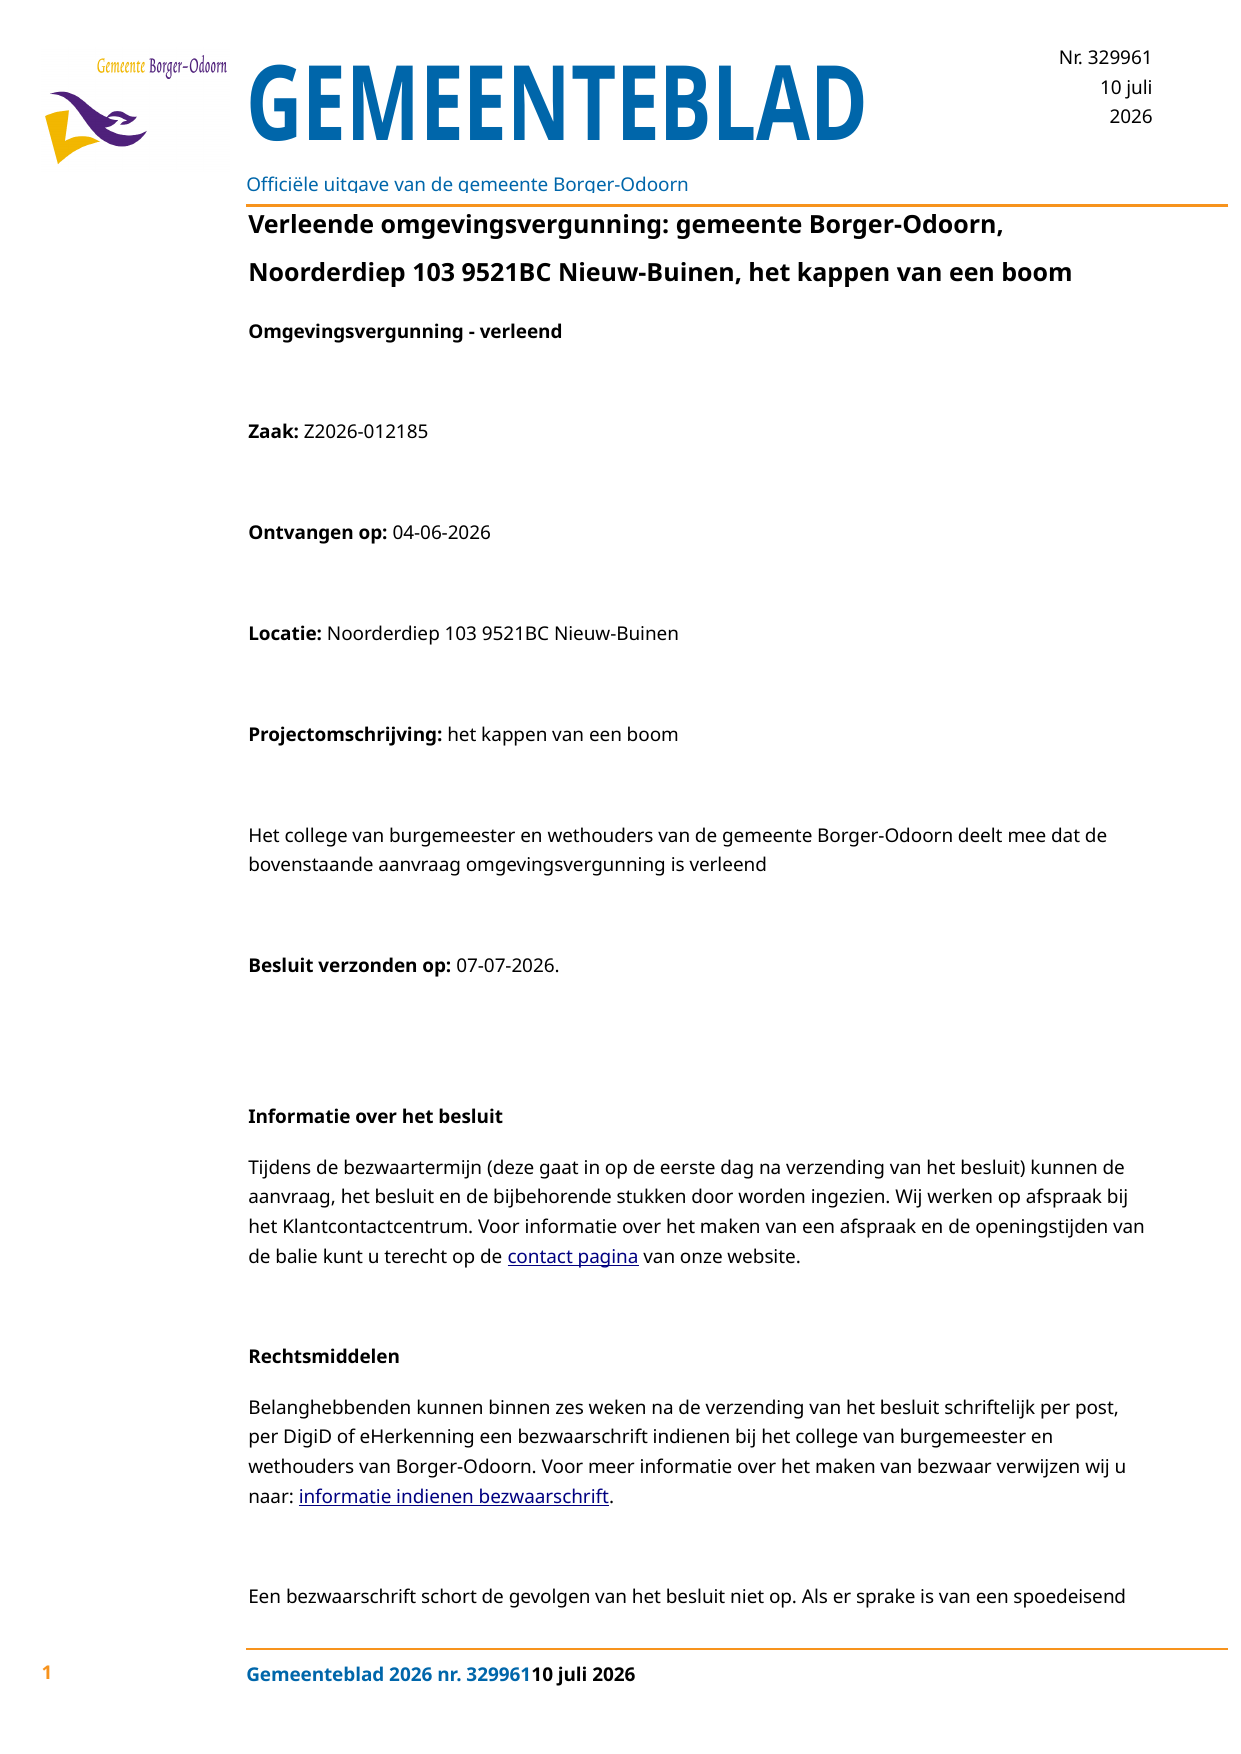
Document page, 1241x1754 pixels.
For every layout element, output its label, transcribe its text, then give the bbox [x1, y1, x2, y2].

text Locatie: Noorderdiep 103 9521BC Nieuw-Buinen [248, 620, 1152, 646]
text Tijdens de bezwaartermijn (deze gaat in op de eerste dag na verzending van het besluit) kunnen de aanvraag, het besluit en de bijbehorende stukken door worden ingezien. Wij werken op afspraak bij het Klantcontactcentrum. Voor informatie over het maken van een afspraak en de openingstijden van de balie kunt u terecht op de contact pagina van onze website. [248, 1154, 1152, 1269]
text Informatie over het besluit [248, 1104, 1152, 1129]
text Belanghebbenden kunnen binnen zes weken na de verzending van het besluit schriftelijk per post, per DigiD of eHerkenning een bezwaarschrift indienen bij het college van burgemeester en wethouders van Borger-Odoorn. Voor meer informatie over het maken van bezwaar verwijzen wij u naar: informatie indienen bezwaarschrift. [248, 1394, 1152, 1509]
text Het college van burgemeester en wethouders van de gemeente Borger-Odoorn deelt mee dat de bovenstaande aanvraag omgevingsvergunning is verleend [248, 822, 1152, 877]
text Verleende omgevingsvergunning: gemeente Borger-Odoorn, Noorderdiep 103 9521BC Nieuw-Buinen, het kappen van een boom [248, 207, 1152, 288]
text Een bezwaarschrift schort de gevolgen van het besluit niet op. Als er sprake is van een spoedeisend [248, 1584, 1152, 1609]
text Omgevingsvergunning - verleend [248, 318, 1152, 344]
text Ontvangen op: 04-06-2026 [248, 519, 1152, 545]
picture [41, 47, 231, 172]
text Projectomschrijving: het kappen van een boom [248, 721, 1152, 747]
text Rechtsmiddelen [248, 1344, 1152, 1369]
text Besluit verzonden op: 07-07-2026. [248, 952, 1152, 978]
text Zaak: Z2026-012185 [248, 419, 1152, 444]
